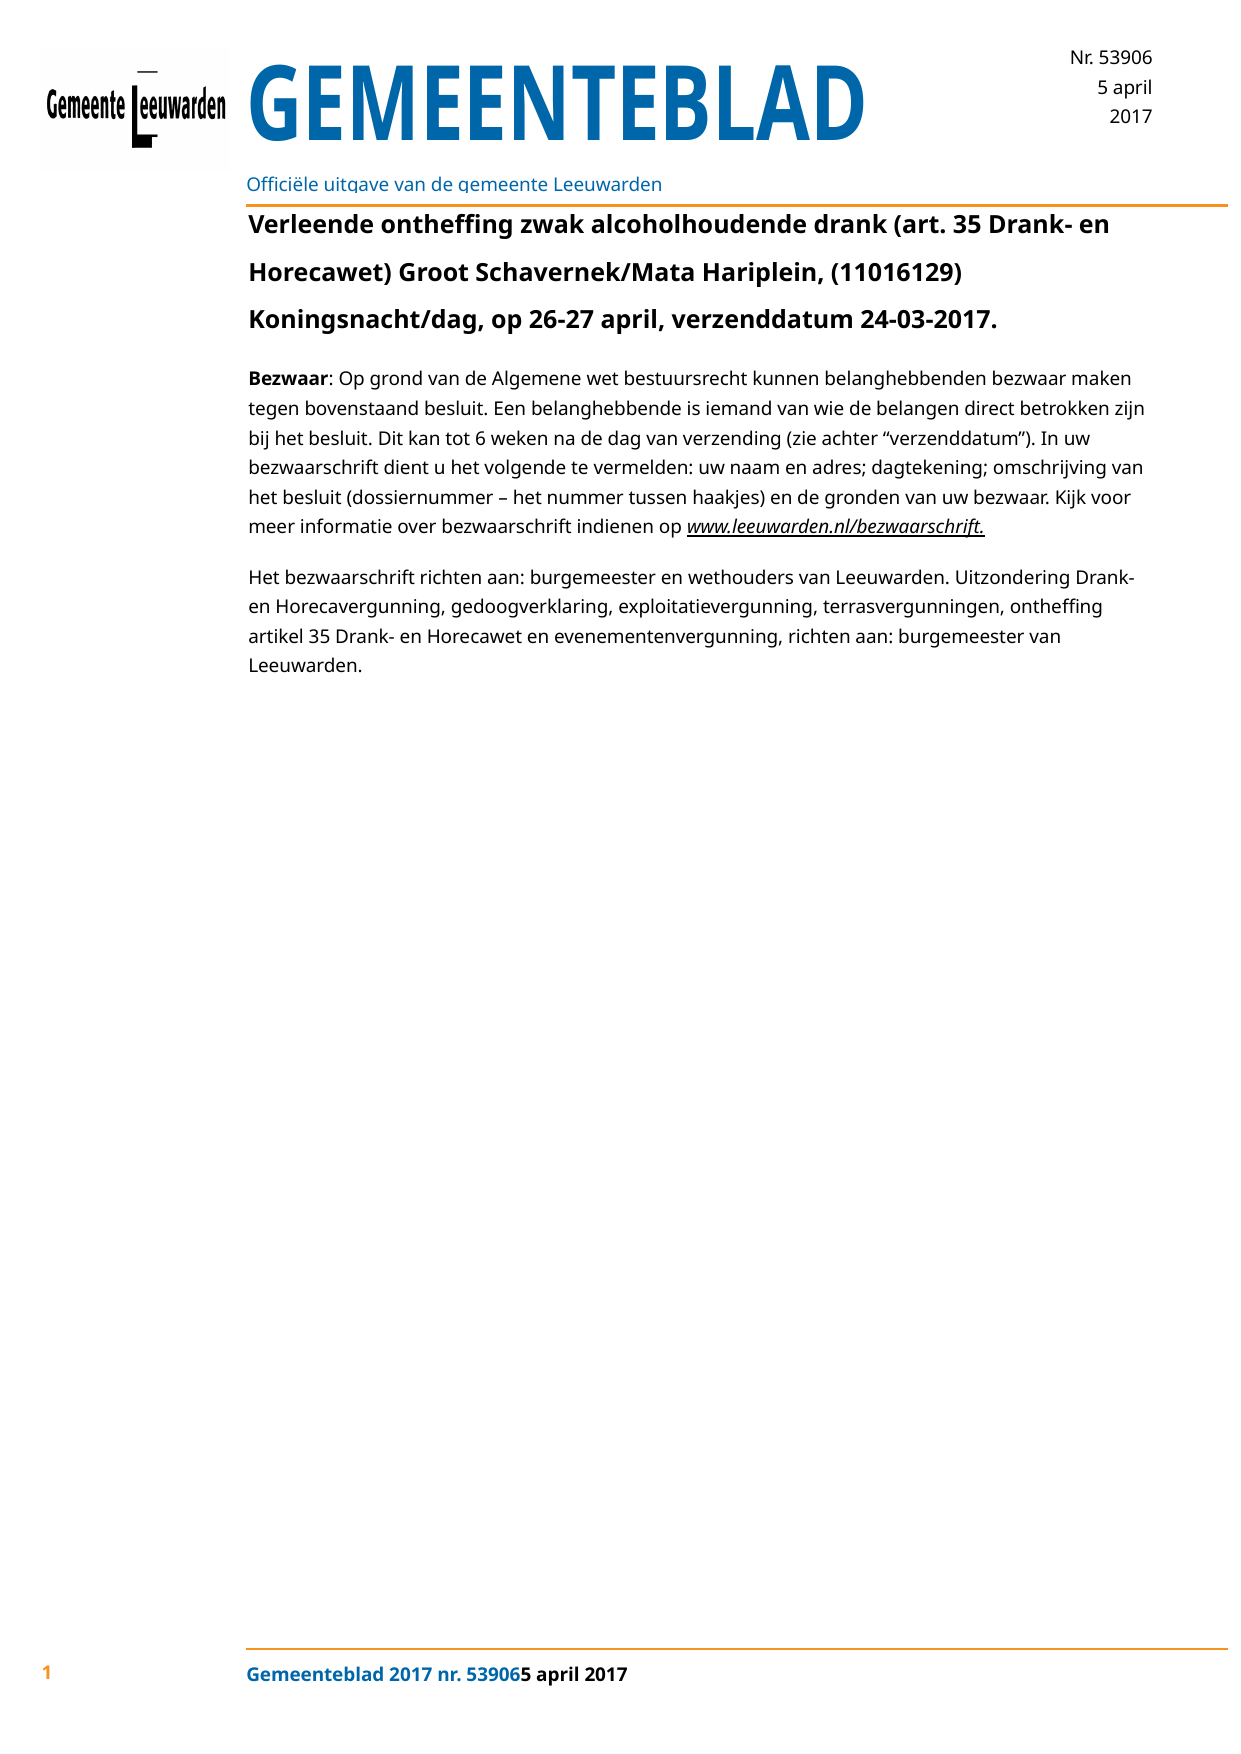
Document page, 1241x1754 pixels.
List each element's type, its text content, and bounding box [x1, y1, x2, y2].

text Het bezwaarschrift richten aan: burgemeester en wethouders van Leeuwarden. Uitzondering Drank- en Horecavergunning, gedoogverklaring, exploitatievergunning, terrasvergunningen, ontheffing artikel 35 Drank- en Horecawet en evenementenvergunning, richten aan: burgemeester van Leeuwarden. [248, 564, 1152, 678]
text Bezwaar: Op grond van de Algemene wet bestuursrecht kunnen belanghebbenden bezwaar maken tegen bovenstaand besluit. Een belanghebbende is iemand van wie de belangen direct betrokken zijn bij het besluit. Dit kan tot 6 weken na de dag van verzending (zie achter “verzenddatum”). In uw bezwaarschrift dient u het volgende te vermelden: uw naam en adres; dagtekening; omschrijving van het besluit (dossiernummer – het nummer tussen haakjes) en de gronden van uw bezwaar. Kijk voor meer informatie over bezwaarschrift indienen op www.leeuwarden.nl/bezwaarschrift. [248, 366, 1152, 539]
picture [41, 47, 231, 172]
text Verleende ontheffing zwak alcoholhoudende drank (art. 35 Drank- en Horecawet) Groot Schavernek/Mata Hariplein, (11016129) Koningsnacht/dag, op 26-27 april, verzenddatum 24-03-2017. [248, 207, 1152, 336]
